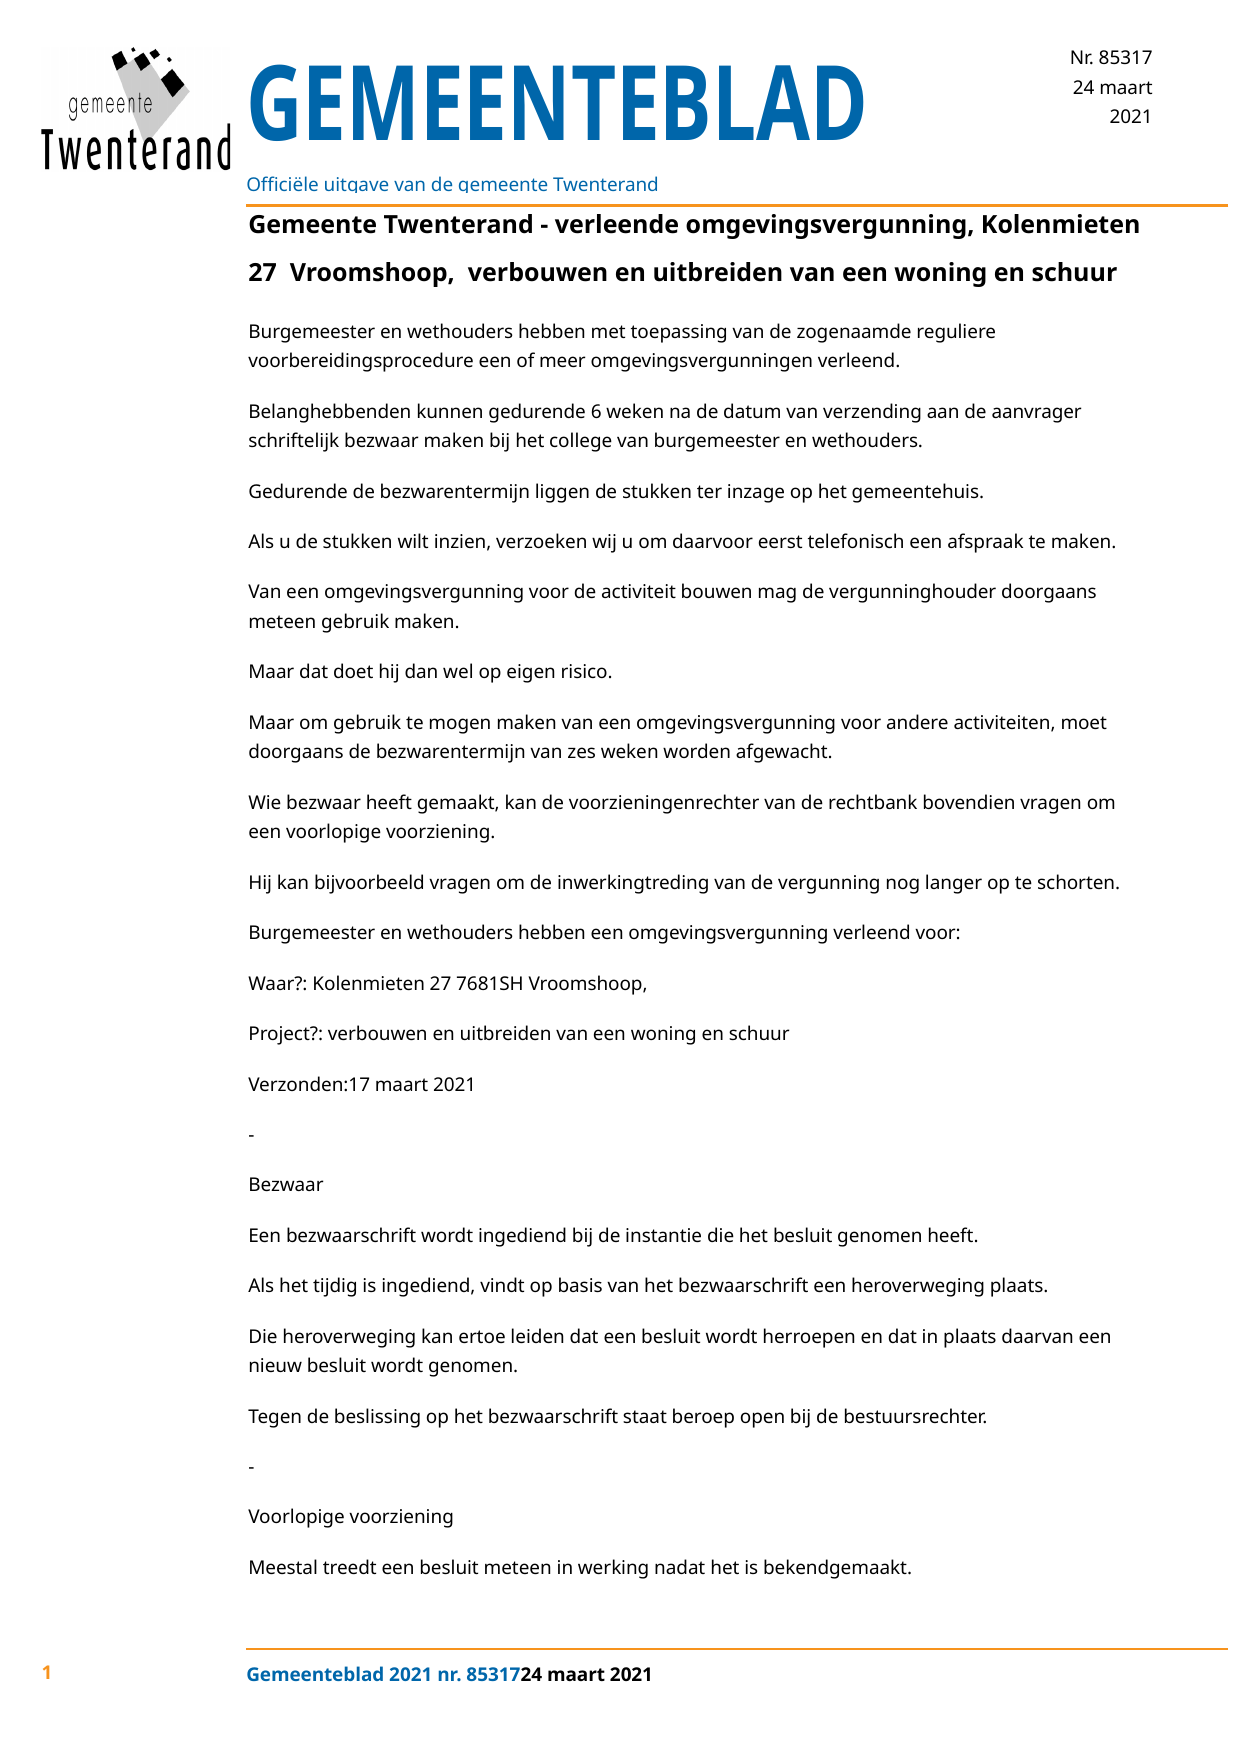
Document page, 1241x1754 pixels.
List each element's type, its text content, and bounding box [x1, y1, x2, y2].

text Project?: verbouwen en uitbreiden van een woning en schuur [248, 1020, 1152, 1046]
text Tegen de beslissing op het bezwaarschrift staat beroep open bij de bestuursrechter. [248, 1403, 1152, 1429]
text Hij kan bijvoorbeeld vragen om de inwerkingtreding van de vergunning nog langer op te schorten. [248, 869, 1152, 895]
text Die heroverweging kan ertoe leiden dat een besluit wordt herroepen en dat in plaats daarvan een nieuw besluit wordt genomen. [248, 1323, 1152, 1378]
text - [248, 1121, 1152, 1147]
text - [248, 1453, 1152, 1479]
text Een bezwaarschrift wordt ingediend bij de instantie die het besluit genomen heeft. [248, 1222, 1152, 1248]
text Burgemeester en wethouders hebben een omgevingsvergunning verleend voor: [248, 919, 1152, 945]
text Voorlopige voorziening [248, 1504, 1152, 1529]
picture [41, 47, 231, 172]
text Waar?: Kolenmieten 27 7681SH Vroomshoop, [248, 970, 1152, 996]
text Burgemeester en wethouders hebben met toepassing van de zogenaamde reguliere voorbereidingsprocedure een of meer omgevingsvergunningen verleend. [248, 318, 1152, 373]
text Meestal treedt een besluit meteen in werking nadat het is bekendgemaakt. [248, 1554, 1152, 1580]
text Wie bezwaar heeft gemaakt, kan de voorzieningenrechter van de rechtbank bovendien vragen om een voorlopige voorziening. [248, 789, 1152, 844]
text Bezwaar [248, 1172, 1152, 1197]
text Van een omgevingsvergunning voor de activiteit bouwen mag de vergunninghouder doorgaans meteen gebruik maken. [248, 579, 1152, 634]
text Maar dat doet hij dan wel op eigen risico. [248, 659, 1152, 684]
text Maar om gebruik te mogen maken van een omgevingsvergunning voor andere activiteiten, moet doorgaans de bezwarentermijn van zes weken worden afgewacht. [248, 709, 1152, 764]
text Als u de stukken wilt inzien, verzoeken wij u om daarvoor eerst telefonisch een afspraak te maken. [248, 528, 1152, 554]
text Gedurende de bezwarentermijn liggen de stukken ter inzage op het gemeentehuis. [248, 478, 1152, 504]
text Gemeente Twenterand - verleende omgevingsvergunning, Kolenmieten 27 Vroomshoop, verbouwen en uitbreiden van een woning en schuur [248, 207, 1152, 288]
text Als het tijdig is ingediend, vindt op basis van het bezwaarschrift een heroverweging plaats. [248, 1272, 1152, 1298]
text Verzonden:17 maart 2021 [248, 1071, 1152, 1097]
text Belanghebbenden kunnen gedurende 6 weken na de datum van verzending aan de aanvrager schriftelijk bezwaar maken bij het college van burgemeester en wethouders. [248, 398, 1152, 453]
